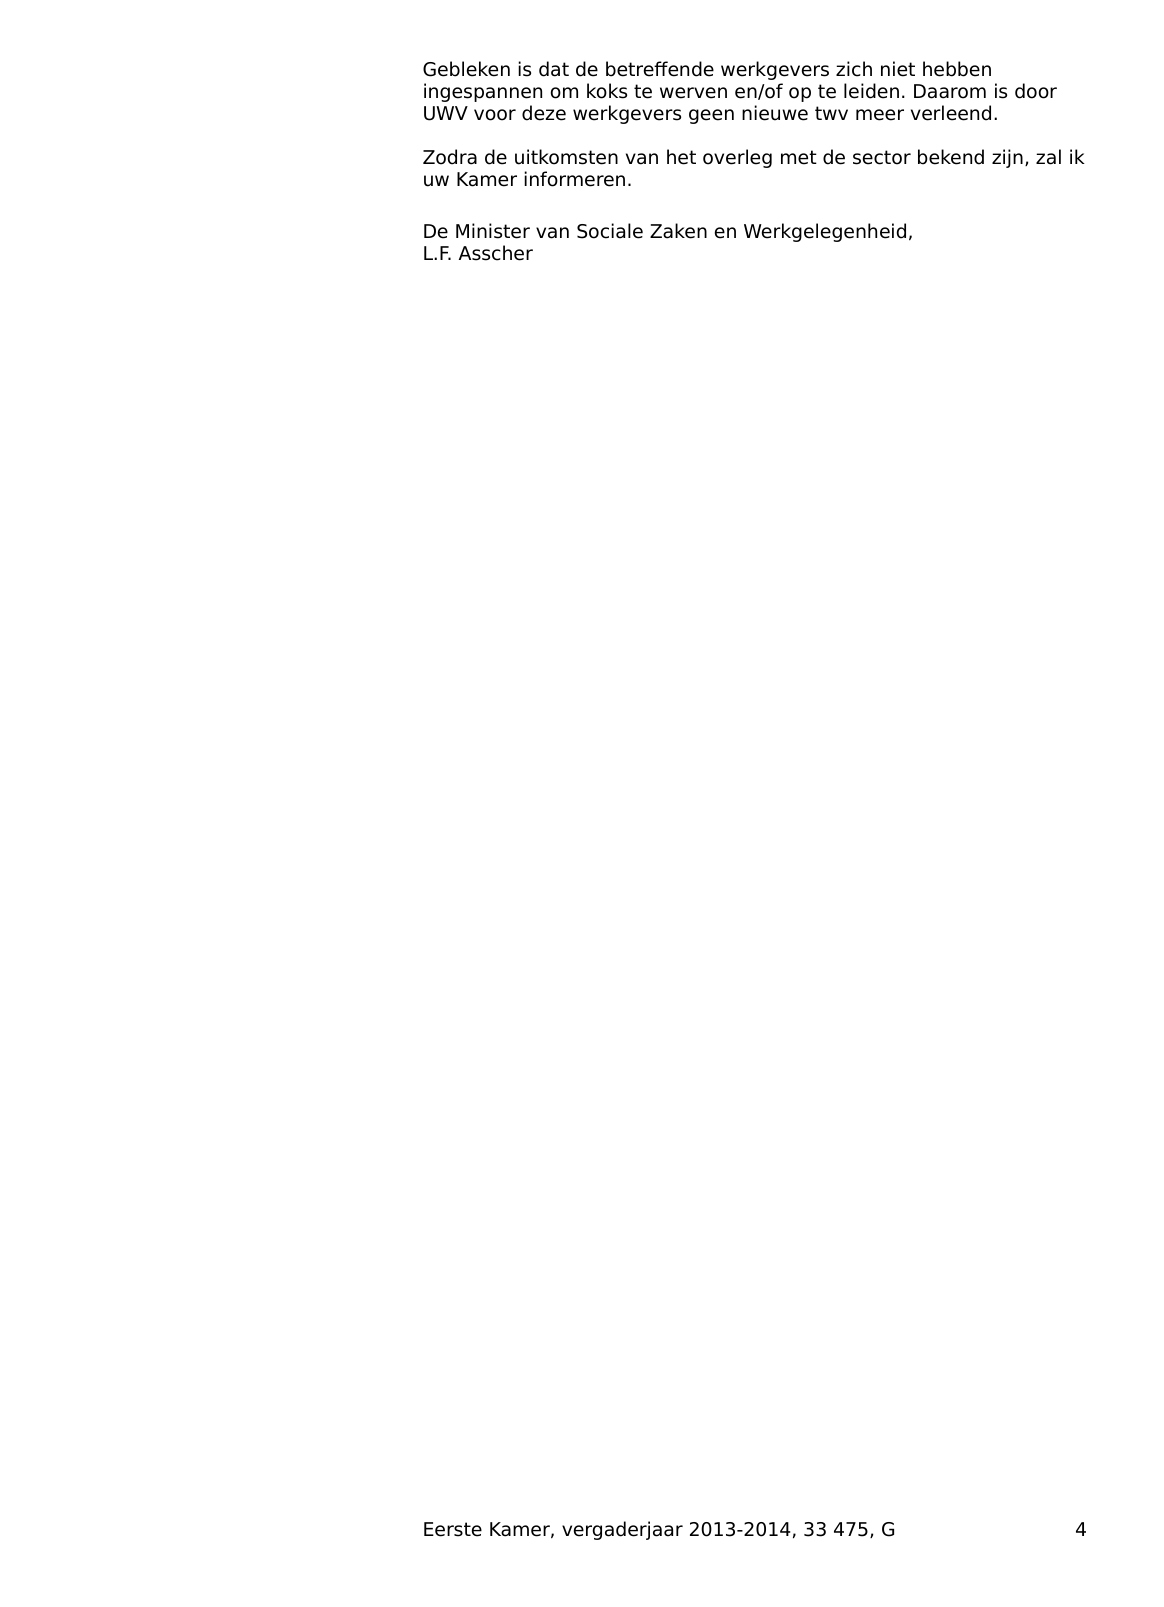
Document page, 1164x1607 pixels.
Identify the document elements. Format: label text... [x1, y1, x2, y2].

text Zodra de uitkomsten van het overleg met de sector bekend zijn, zal ik uw Kamer informeren. [422, 147, 1087, 191]
text De Minister van Sociale Zaken en Werkgelegenheid, L.F. Asscher [422, 221, 1087, 265]
text Gebleken is dat de betreffende werkgevers zich niet hebben ingespannen om koks te werven en/of op te leiden. Daarom is door UWV voor deze werkgevers geen nieuwe twv meer verleend. [422, 59, 1087, 125]
